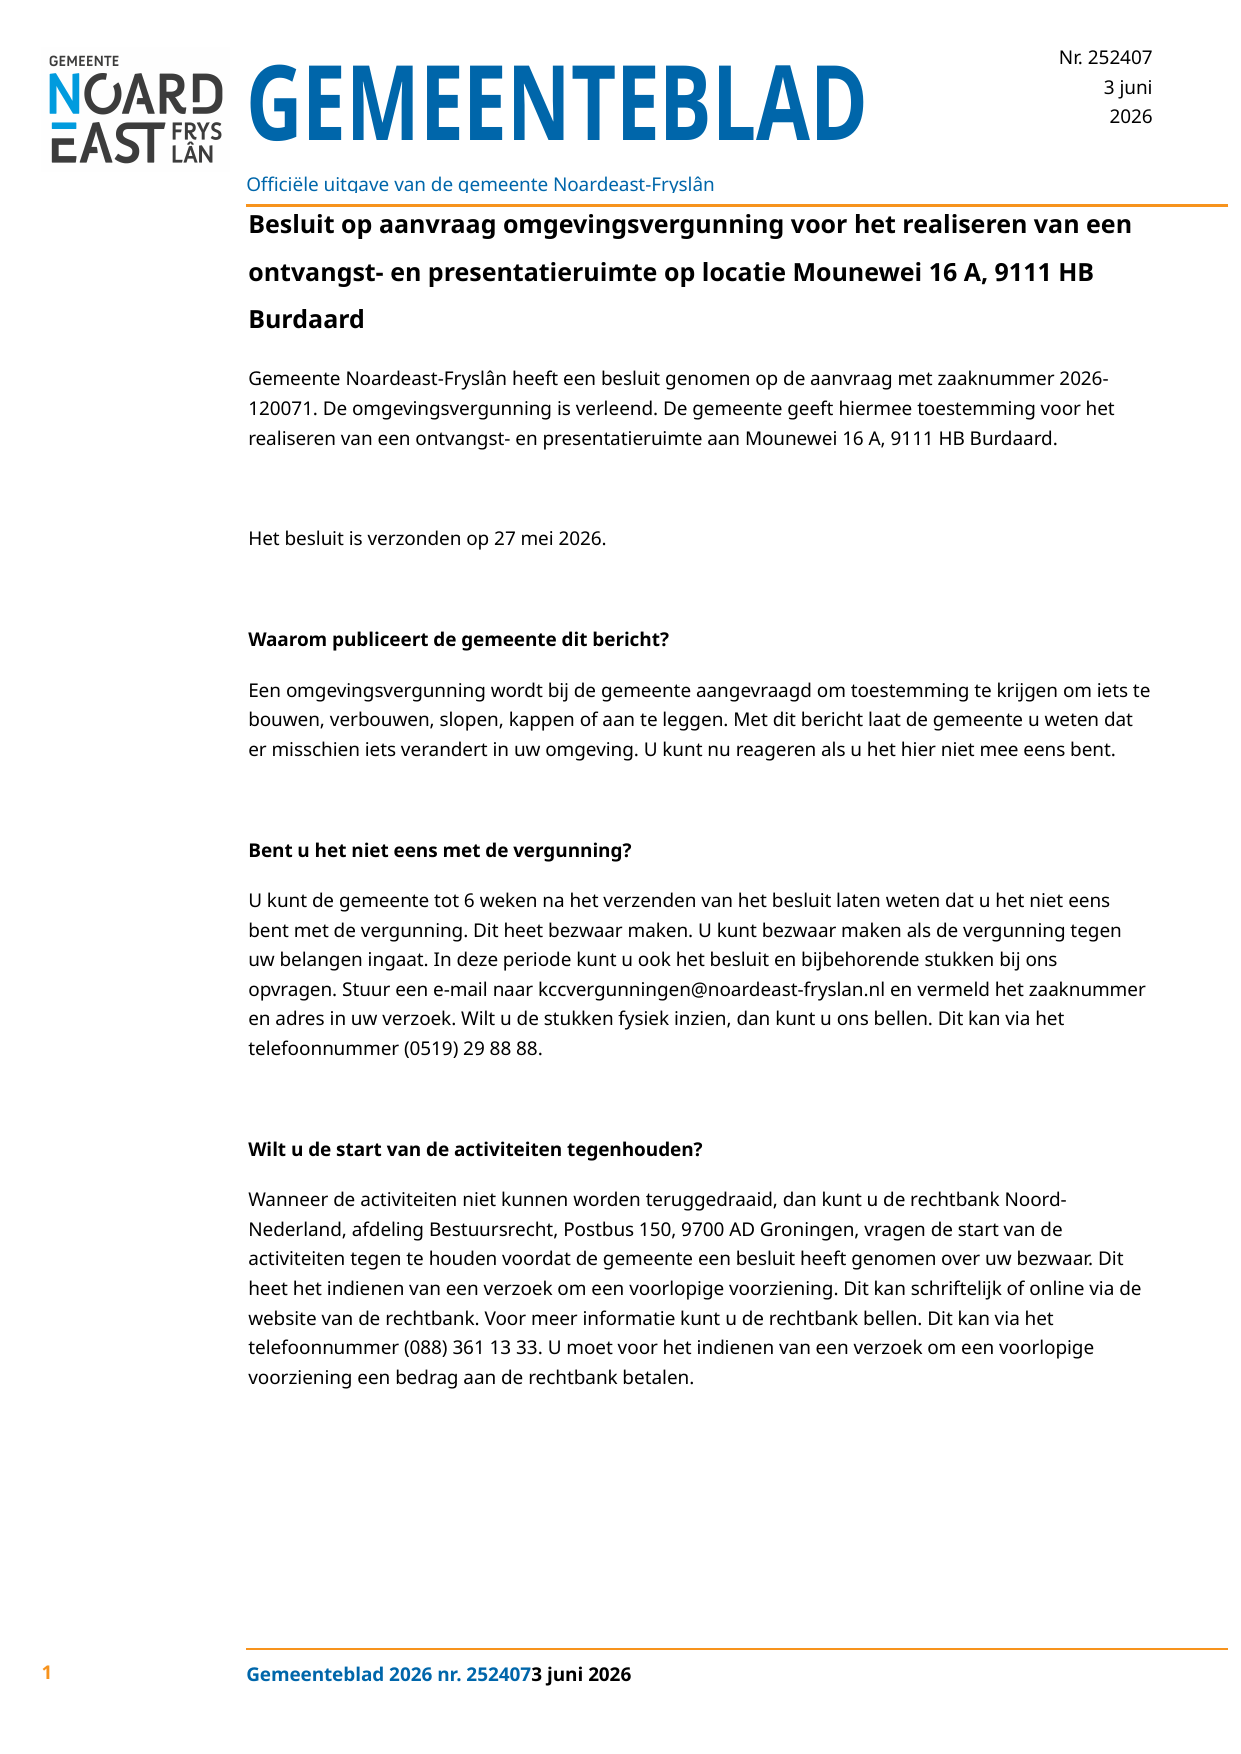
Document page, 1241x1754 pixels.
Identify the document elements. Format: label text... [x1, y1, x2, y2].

text Gemeente Noardeast-Fryslân heeft een besluit genomen op de aanvraag met zaaknummer 2026-120071. De omgevingsvergunning is verleend. De gemeente geeft hiermee toestemming voor het realiseren van een ontvangst- en presentatieruimte aan Mounewei 16 A, 9111 HB Burdaard. [248, 366, 1152, 450]
text Het besluit is verzonden op 27 mei 2026. [248, 526, 1152, 551]
picture [41, 47, 231, 172]
text Bent u het niet eens met de vergunning? [248, 837, 1152, 862]
text U kunt de gemeente tot 6 weken na het verzenden van het besluit laten weten dat u het niet eens bent met de vergunning. Dit heet bezwaar maken. U kunt bezwaar maken als de vergunning tegen uw belangen ingaat. In deze periode kunt u ook het besluit en bijbehorende stukken bij ons opvragen. Stuur een e-mail naar kccvergunningen@noardeast-fryslan.nl en vermeld het zaaknummer en adres in uw verzoek. Wilt u de stukken fysiek inzien, dan kunt u ons bellen. Dit kan via het telefoonnummer (0519) 29 88 88. [248, 887, 1152, 1061]
text Waarom publiceert de gemeente dit bericht? [248, 626, 1152, 652]
text Wanneer de activiteiten niet kunnen worden teruggedraaid, dan kunt u de rechtbank Noord-Nederland, afdeling Bestuursrecht, Postbus 150, 9700 AD Groningen, vragen de start van de activiteiten tegen te houden voordat de gemeente een besluit heeft genomen over uw bezwaar. Dit heet het indienen van een verzoek om een voorlopige voorziening. Dit kan schriftelijk of online via de website van de rechtbank. Voor meer informatie kunt u de rechtbank bellen. Dit kan via het telefoonnummer (088) 361 13 33. U moet voor het indienen van een verzoek om een voorlopige voorziening een bedrag aan de rechtbank betalen. [248, 1186, 1152, 1389]
text Besluit op aanvraag omgevingsvergunning voor het realiseren van een ontvangst- en presentatieruimte op locatie Mounewei 16 A, 9111 HB Burdaard [248, 207, 1152, 336]
text Een omgevingsvergunning wordt bij de gemeente aangevraagd om toestemming te krijgen om iets te bouwen, verbouwen, slopen, kappen of aan te leggen. Met dit bericht laat de gemeente u weten dat er misschien iets verandert in uw omgeving. U kunt nu reageren als u het hier niet mee eens bent. [248, 677, 1152, 762]
text Wilt u de start van de activiteiten tegenhouden? [248, 1136, 1152, 1162]
